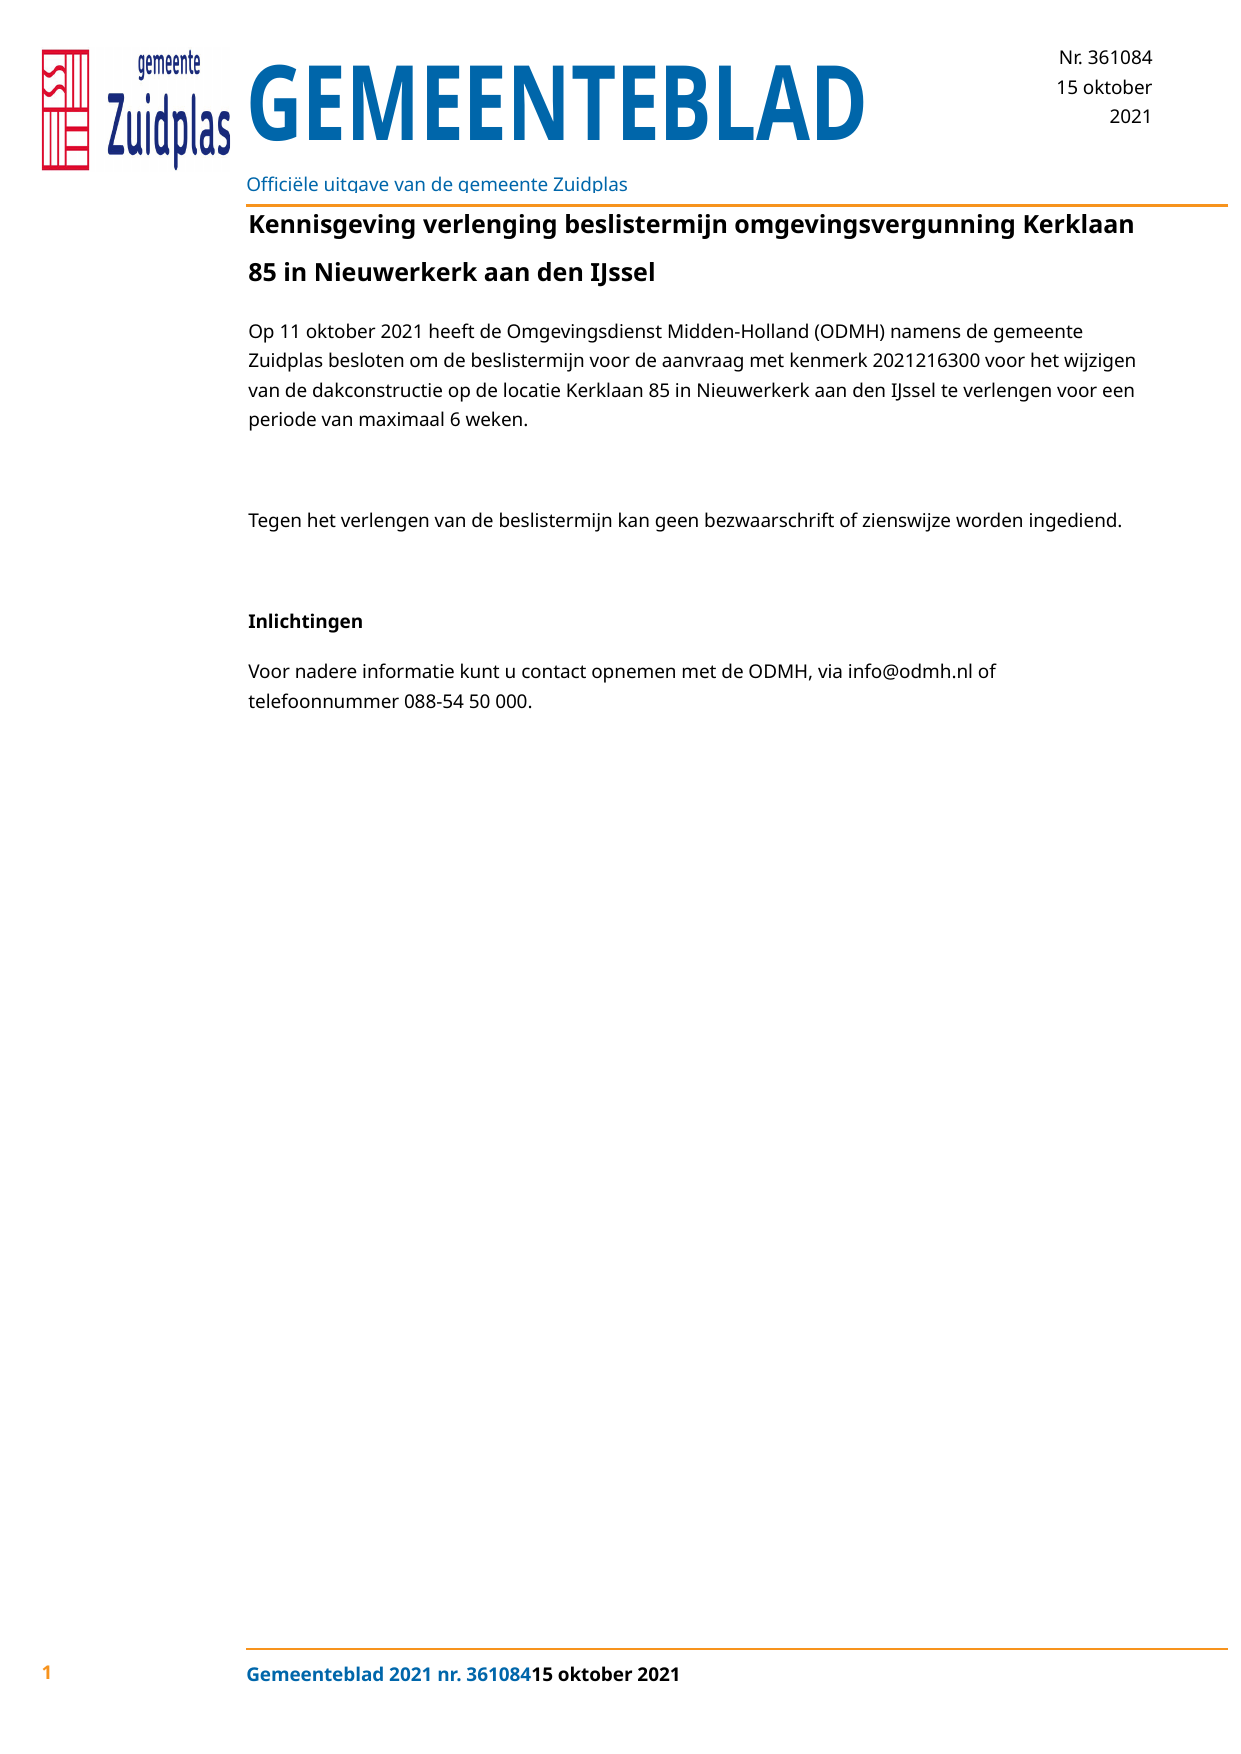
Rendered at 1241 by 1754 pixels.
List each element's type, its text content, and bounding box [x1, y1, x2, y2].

text Voor nadere informatie kunt u contact opnemen met de ODMH, via info@odmh.nl of telefoonnummer 088-54 50 000. [248, 659, 1152, 714]
picture [41, 47, 231, 172]
text Inlichtingen [248, 608, 1152, 634]
text Tegen het verlengen van de beslistermijn kan geen bezwaarschrift of zienswijze worden ingediend. [248, 507, 1152, 533]
text Op 11 oktober 2021 heeft de Omgevingsdienst Midden-Holland (ODMH) namens de gemeente Zuidplas besloten om de beslistermijn voor de aanvraag met kenmerk 2021216300 voor het wijzigen van de dakconstructie op de locatie Kerklaan 85 in Nieuwerkerk aan den IJssel te verlengen voor een periode van maximaal 6 weken. [248, 318, 1152, 432]
text Kennisgeving verlenging beslistermijn omgevingsvergunning Kerklaan 85 in Nieuwerkerk aan den IJssel [248, 207, 1152, 288]
